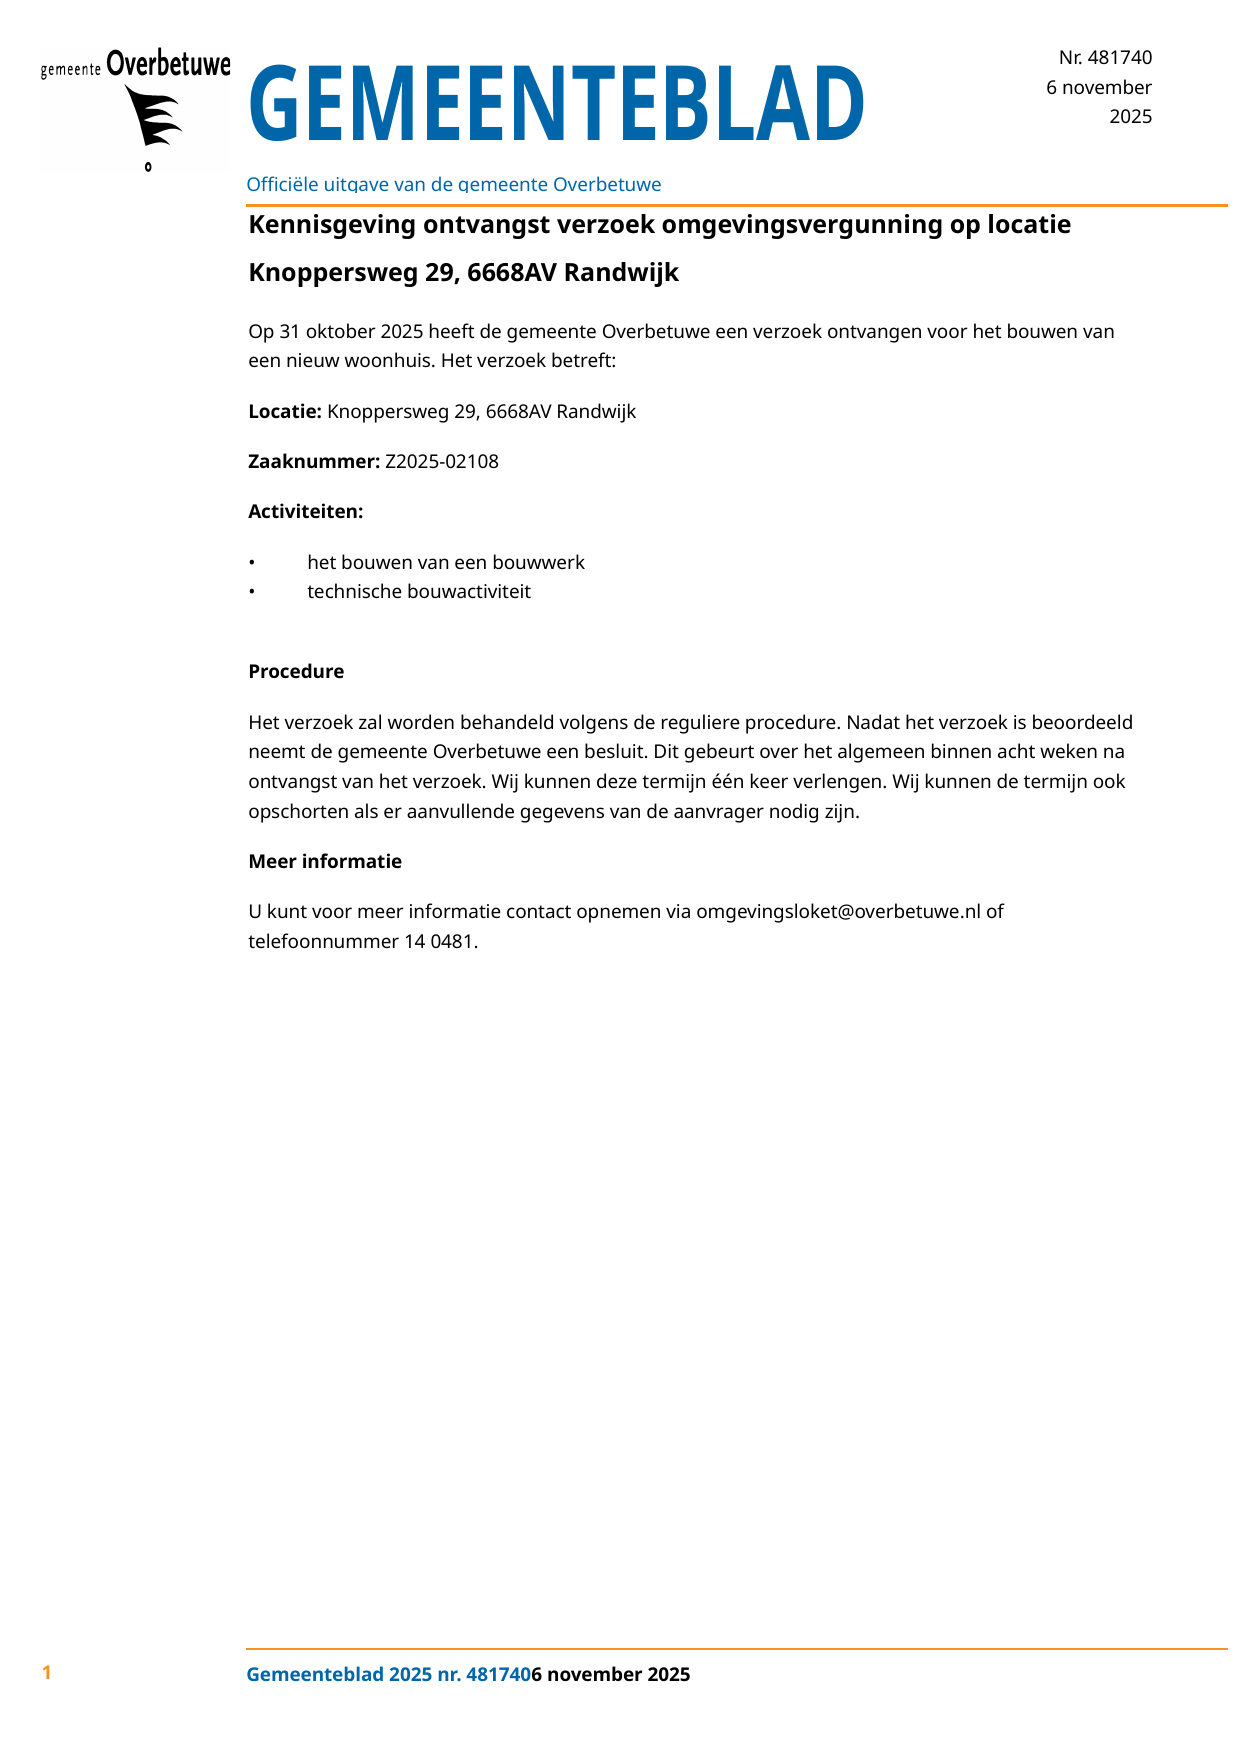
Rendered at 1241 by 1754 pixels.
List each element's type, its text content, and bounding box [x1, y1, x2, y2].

picture [41, 47, 231, 172]
text Locatie: Knoppersweg 29, 6668AV Randwijk [248, 398, 1152, 424]
list technische bouwactiviteit [248, 579, 1152, 604]
text Meer informatie [248, 848, 1152, 874]
text Het verzoek zal worden behandeld volgens de reguliere procedure. Nadat het verzoek is beoordeeld neemt de gemeente Overbetuwe een besluit. Dit gebeurt over het algemeen binnen acht weken na ontvangst van het verzoek. Wij kunnen deze termijn één keer verlengen. Wij kunnen de termijn ook opschorten als er aanvullende gegevens van de aanvrager nodig zijn. [248, 709, 1152, 824]
text Kennisgeving ontvangst verzoek omgevingsvergunning op locatie Knoppersweg 29, 6668AV Randwijk [248, 207, 1152, 288]
text Activiteiten: [248, 499, 1152, 524]
list het bouwen van een bouwwerk [248, 549, 1152, 575]
text Op 31 oktober 2025 heeft de gemeente Overbetuwe een verzoek ontvangen voor het bouwen van een nieuw woonhuis. Het verzoek betreft: [248, 318, 1152, 373]
text Zaaknummer: Z2025-02108 [248, 448, 1152, 474]
text Procedure [248, 659, 1152, 684]
text U kunt voor meer informatie contact opnemen via omgevingsloket@overbetuwe.nl of telefoonnummer 14 0481. [248, 899, 1152, 954]
